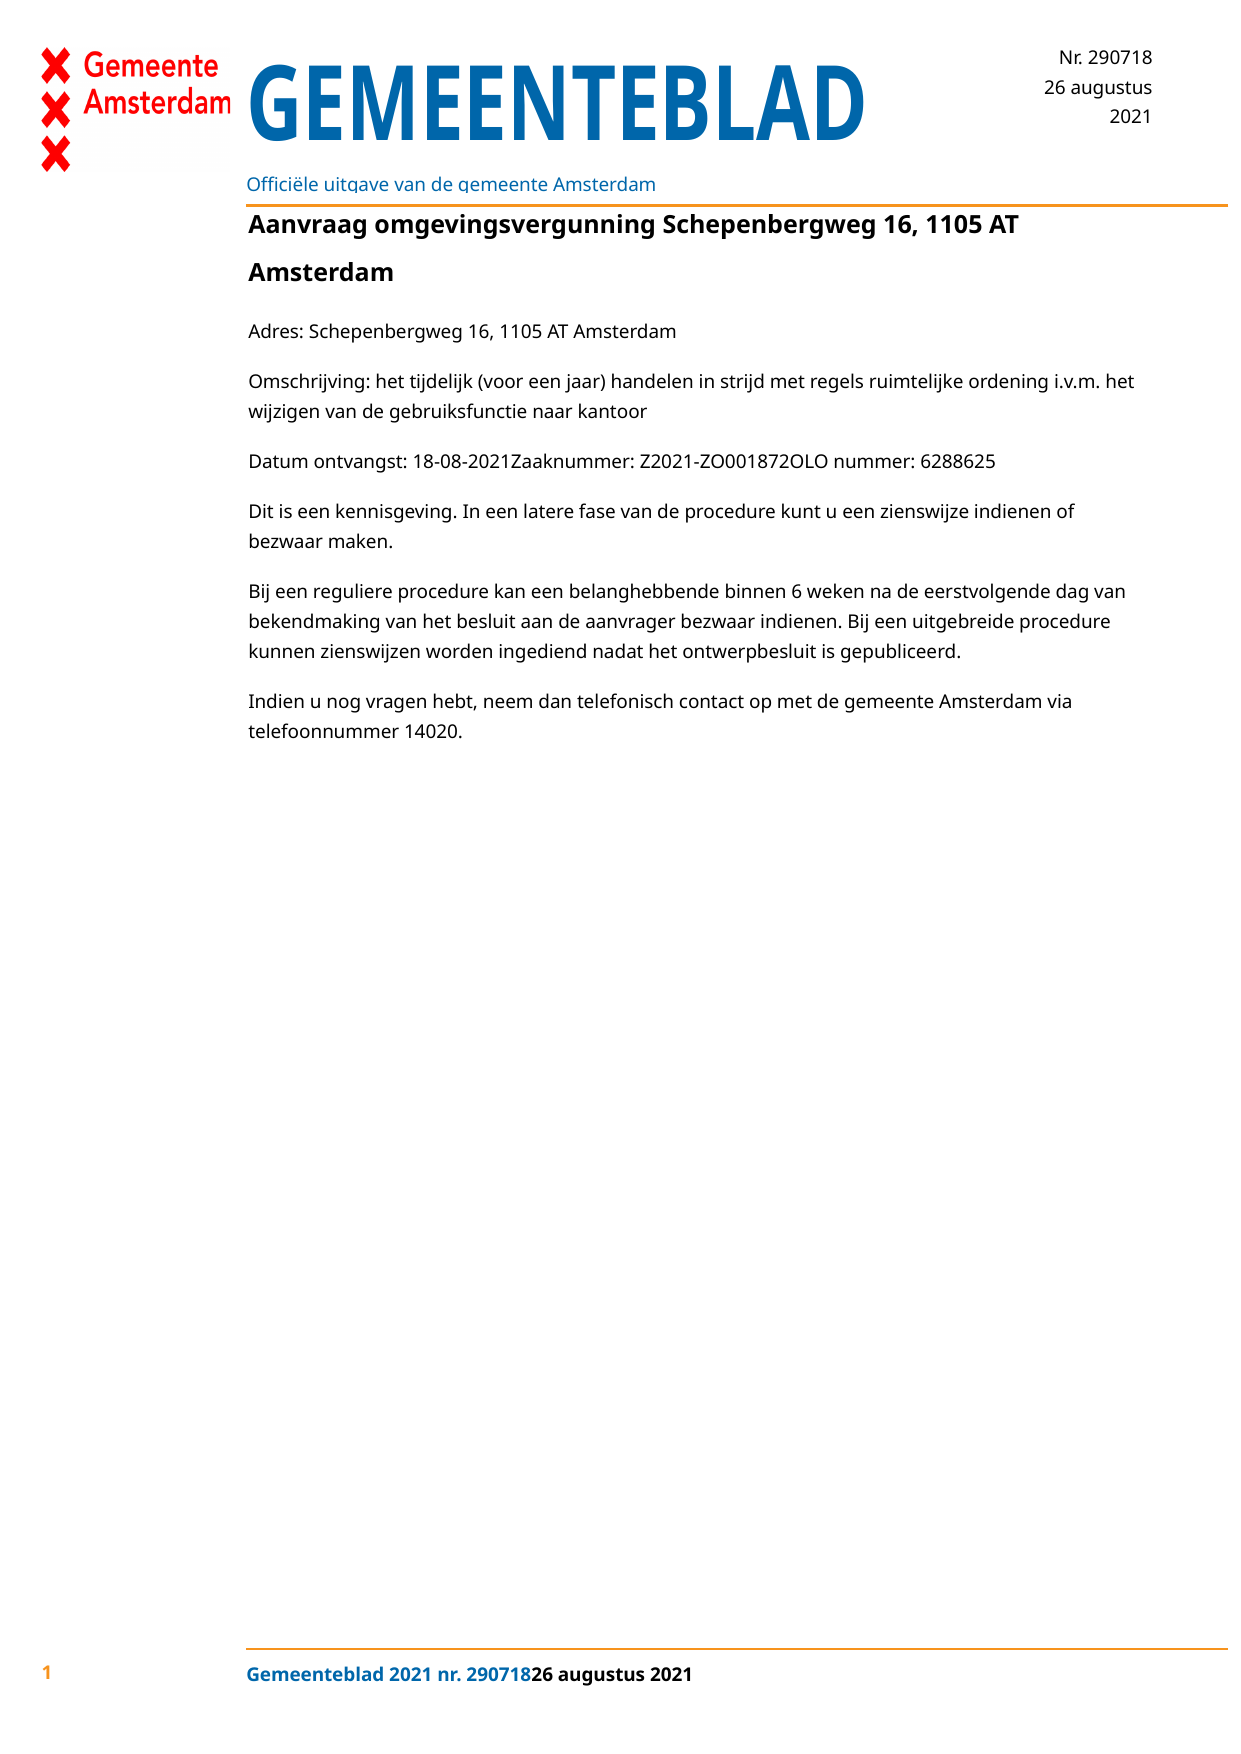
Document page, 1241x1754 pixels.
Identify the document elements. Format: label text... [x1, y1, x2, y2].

picture [41, 47, 231, 172]
text Bij een reguliere procedure kan een belanghebbende binnen 6 weken na de eerstvolgende dag van bekendmaking van het besluit aan de aanvrager bezwaar indienen. Bij een uitgebreide procedure kunnen zienswijzen worden ingediend nadat het ontwerpbesluit is gepubliceerd. [248, 579, 1152, 664]
text Datum ontvangst: 18-08-2021Zaaknummer: Z2021-ZO001872OLO nummer: 6288625 [248, 448, 1152, 474]
text Adres: Schepenbergweg 16, 1105 AT Amsterdam [248, 318, 1152, 344]
text Omschrijving: het tijdelijk (voor een jaar) handelen in strijd met regels ruimtelijke ordening i.v.m. het wijzigen van de gebruiksfunctie naar kantoor [248, 368, 1152, 424]
text Aanvraag omgevingsvergunning Schepenbergweg 16, 1105 AT Amsterdam [248, 207, 1152, 288]
text Indien u nog vragen hebt, neem dan telefonisch contact op met de gemeente Amsterdam via telefoonnummer 14020. [248, 688, 1152, 744]
text Dit is een kennisgeving. In een latere fase van de procedure kunt u een zienswijze indienen of bezwaar maken. [248, 499, 1152, 554]
